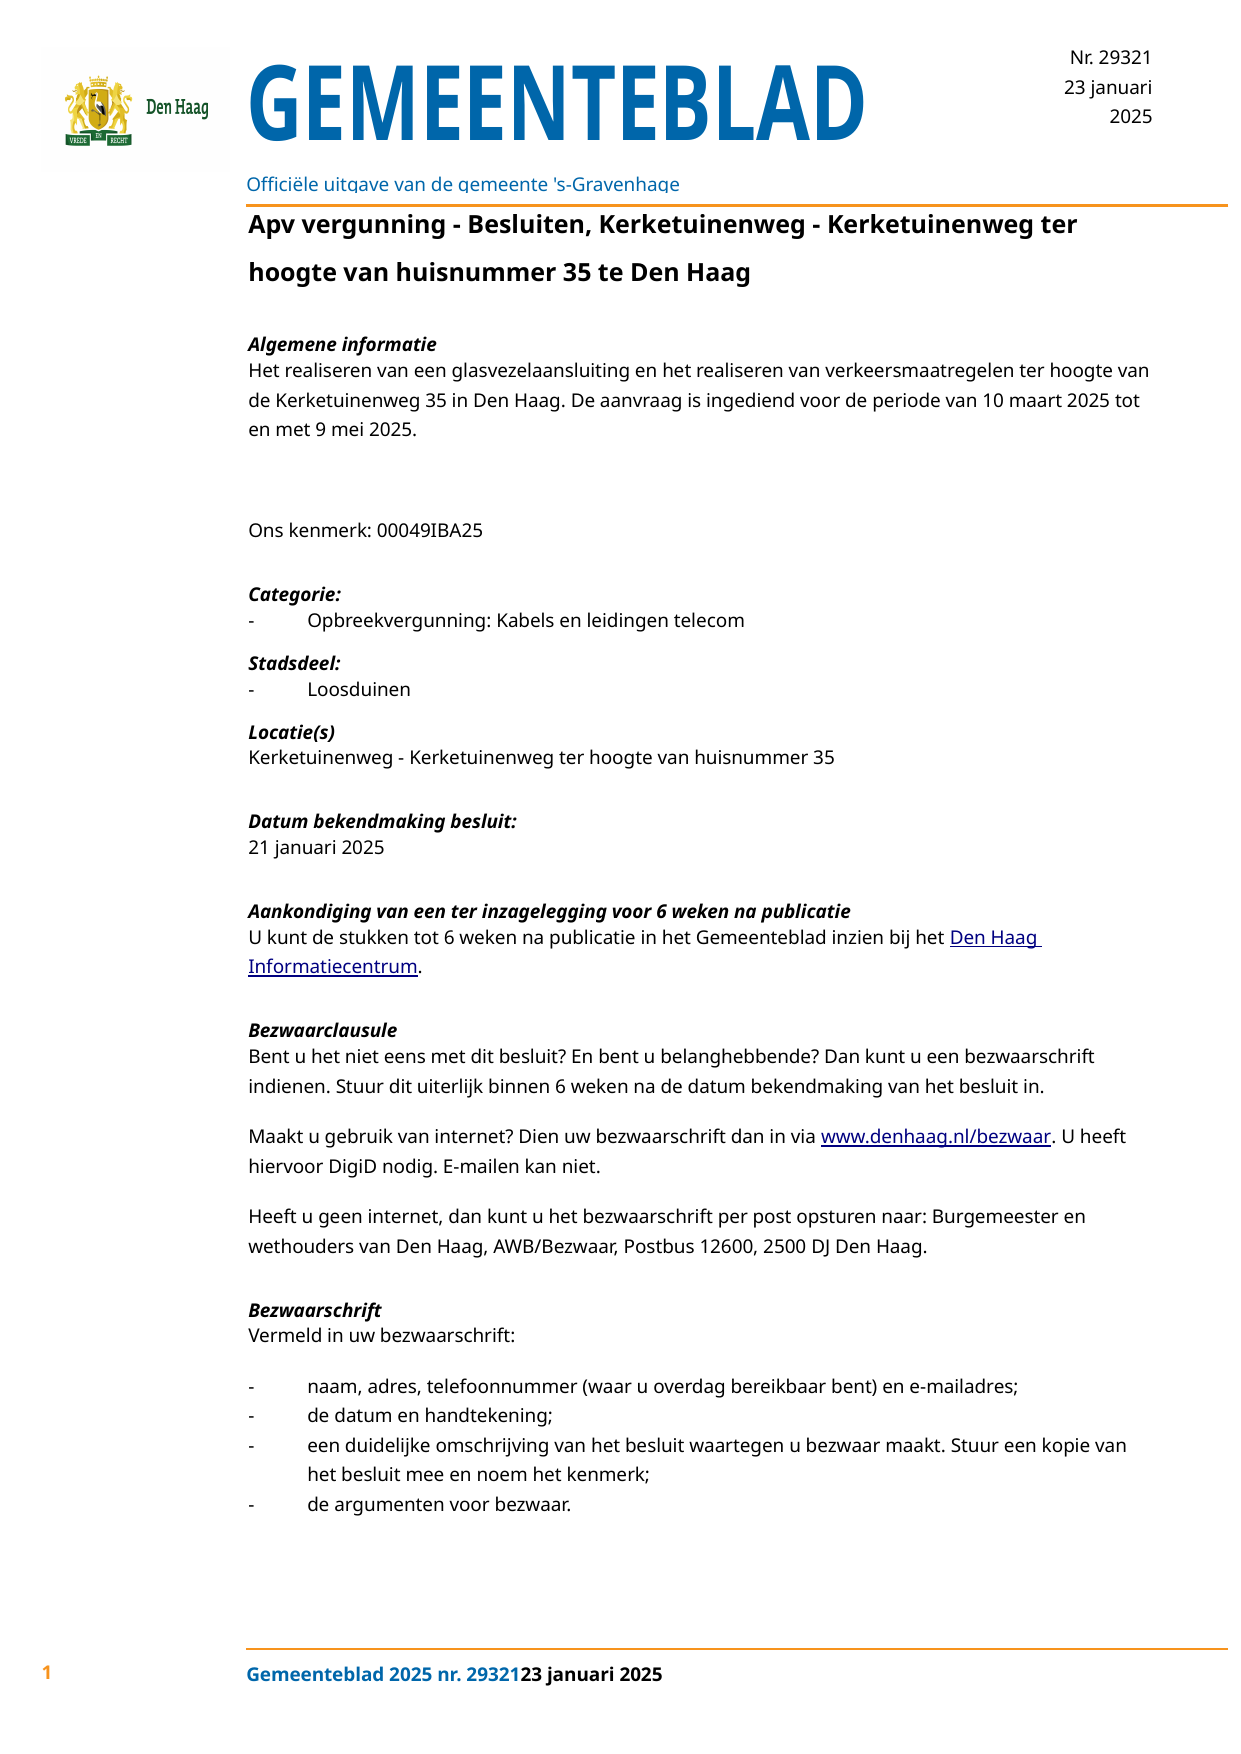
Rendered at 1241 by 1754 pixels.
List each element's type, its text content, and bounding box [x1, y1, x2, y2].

text Het realiseren van een glasvezelaansluiting en het realiseren van verkeersmaatregelen ter hoogte van de Kerketuinenweg 35 in Den Haag. De aanvraag is ingediend voor de periode van 10 maart 2025 tot en met 9 mei 2025. [248, 357, 1152, 442]
list naam, adres, telefoonnummer (waar u overdag bereikbaar bent) en e-mailadres; [248, 1373, 1152, 1399]
text Ons kenmerk: 00049IBA25 [248, 517, 1152, 543]
text Bent u het niet eens met dit besluit? En bent u belanghebbende? Dan kunt u een bezwaarschrift indienen. Stuur dit uiterlijk binnen 6 weken na de datum bekendmaking van het besluit in. [248, 1043, 1152, 1098]
list de datum en handtekening; [248, 1402, 1152, 1428]
text 21 januari 2025 [248, 834, 1152, 860]
text Locatie(s) [248, 719, 1152, 744]
text Categorie: [248, 581, 1152, 607]
list een duidelijke omschrijving van het besluit waartegen u bezwaar maakt. Stuur een kopie van het besluit mee en noem het kenmerk; [248, 1432, 1152, 1487]
picture [41, 47, 231, 172]
text Stadsdeel: [248, 650, 1152, 676]
text Maakt u gebruik van internet? Dien uw bezwaarschrift dan in via www.denhaag.nl/bezwaar. U heeft hiervoor DigiD nodig. E-mailen kan niet. [248, 1123, 1152, 1178]
text Bezwaarclausule [248, 1017, 1152, 1043]
text Bezwaarschrift [248, 1297, 1152, 1322]
text Apv vergunning - Besluiten, Kerketuinenweg - Kerketuinenweg ter hoogte van huisnummer 35 te Den Haag [248, 207, 1152, 288]
list Loosduinen [248, 676, 1152, 701]
list de argumenten voor bezwaar. [248, 1491, 1152, 1517]
text Aankondiging van een ter inzagelegging voor 6 weken na publicatie [248, 898, 1152, 924]
text U kunt de stukken tot 6 weken na publicatie in het Gemeenteblad inzien bij het Den Haag Informatiecentrum. [248, 924, 1152, 979]
text Kerketuinenweg - Kerketuinenweg ter hoogte van huisnummer 35 [248, 744, 1152, 770]
text Algemene informatie [248, 331, 1152, 357]
text Datum bekendmaking besluit: [248, 808, 1152, 834]
text Heeft u geen internet, dan kunt u het bezwaarschrift per post opsturen naar: Burgemeester en wethouders van Den Haag, AWB/Bezwaar, Postbus 12600, 2500 DJ Den Haag. [248, 1203, 1152, 1258]
list Opbreekvergunning: Kabels en leidingen telecom [248, 607, 1152, 633]
text Vermeld in uw bezwaarschrift: [248, 1322, 1152, 1348]
